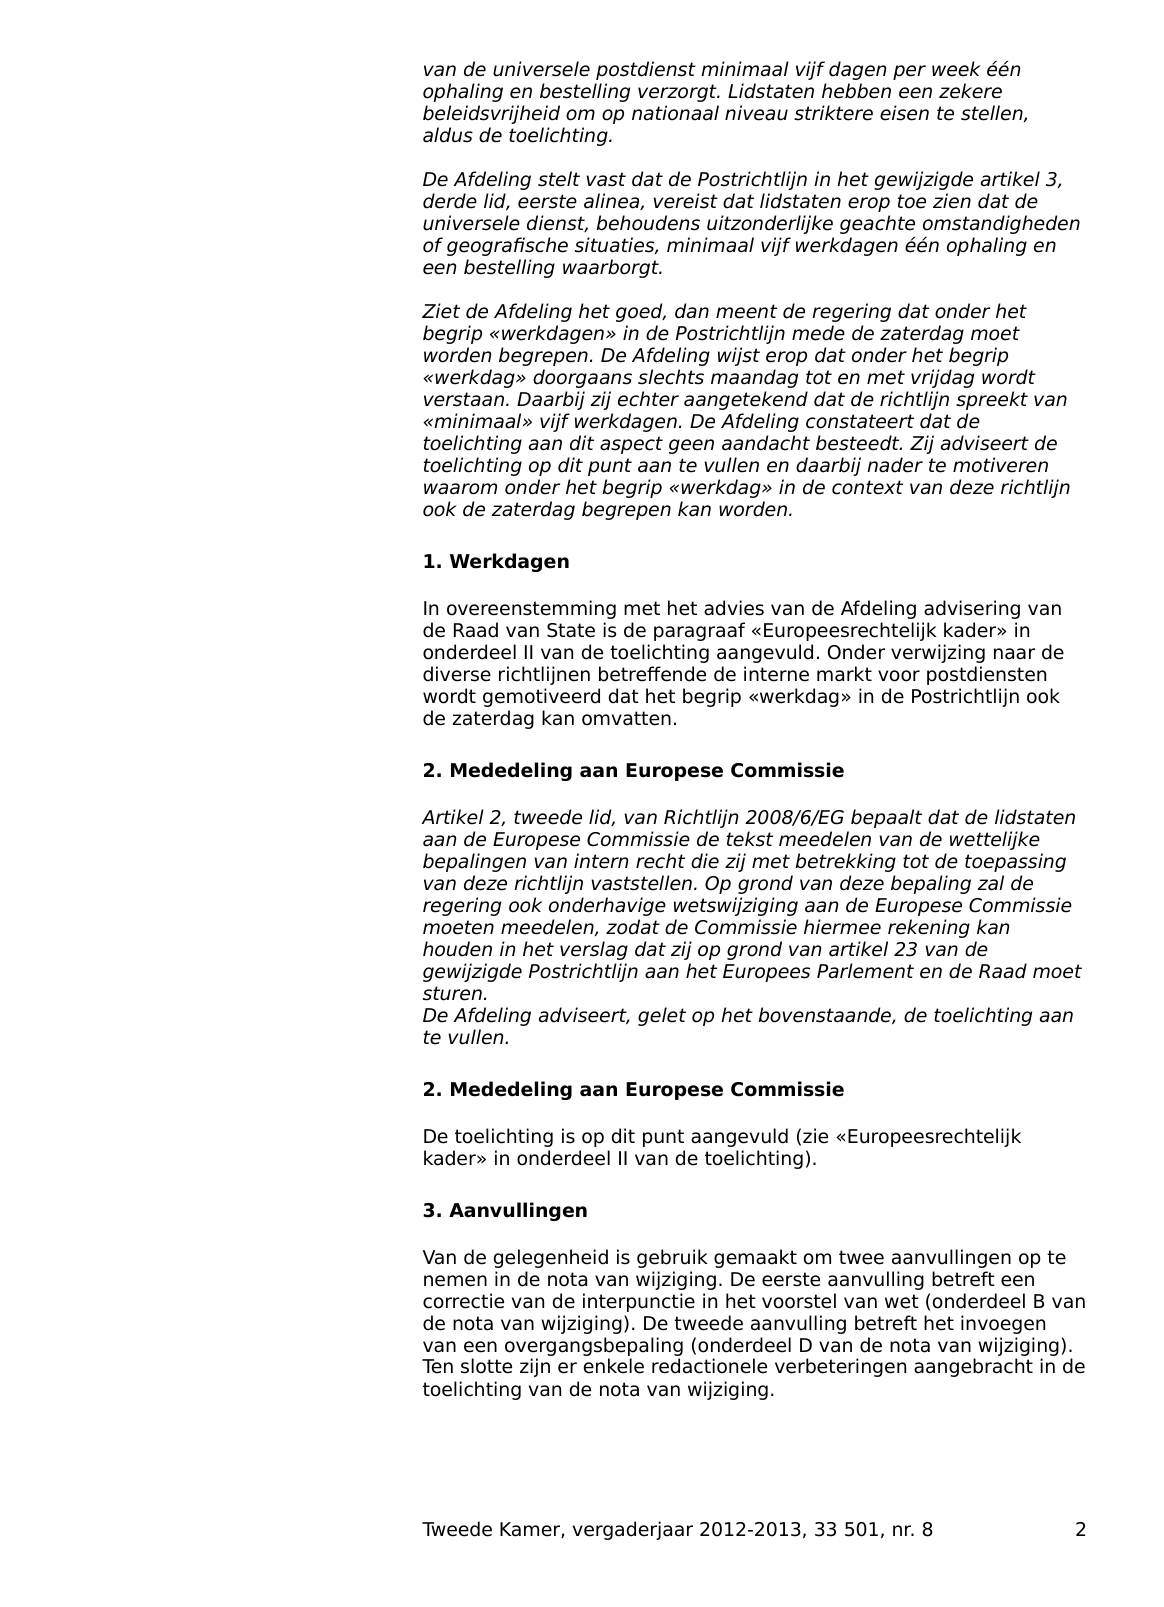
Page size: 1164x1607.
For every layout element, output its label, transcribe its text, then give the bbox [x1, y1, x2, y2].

text Artikel 2, tweede lid, van Richtlijn 2008/6/EG bepaalt dat de lidstaten aan de Europese Commissie de tekst meedelen van de wettelijke bepalingen van intern recht die zij met betrekking tot de toepassing van deze richtlijn vaststellen. Op grond van deze bepaling zal de regering ook onderhavige wetswijziging aan de Europese Commissie moeten meedelen, zodat de Commissie hiermee rekening kan houden in het verslag dat zij op grond van artikel 23 van de gewijzigde Postrichtlijn aan het Europees Parlement en de Raad moet sturen. [422, 807, 1087, 1005]
text De toelichting is op dit punt aangevuld (zie «Europeesrechtelijk kader» in onderdeel II van de toelichting). [422, 1126, 1087, 1169]
text In overeenstemming met het advies van de Afdeling advisering van de Raad van State is de paragraaf «Europeesrechtelijk kader» in onderdeel II van de toelichting aangevuld. Onder verwijzing naar de diverse richtlijnen betreffende de interne markt voor postdiensten wordt gemotiveerd dat het begrip «werkdag» in de Postrichtlijn ook de zaterdag kan omvatten. [422, 598, 1087, 730]
text De Afdeling adviseert, gelet op het bovenstaande, de toelichting aan te vullen. [422, 1005, 1087, 1049]
subtitle 3. Aanvullingen [422, 1199, 1087, 1222]
text De Afdeling stelt vast dat de Postrichtlijn in het gewijzigde artikel 3, derde lid, eerste alinea, vereist dat lidstaten erop toe zien dat de universele dienst, behoudens uitzonderlijke geachte omstandigheden of geografische situaties, minimaal vijf werkdagen één ophaling en een bestelling waarborgt. [422, 169, 1087, 279]
text Ziet de Afdeling het goed, dan meent de regering dat onder het begrip «werkdagen» in de Postrichtlijn mede de zaterdag moet worden begrepen. De Afdeling wijst erop dat onder het begrip «werkdag» doorgaans slechts maandag tot en met vrijdag wordt verstaan. Daarbij zij echter aangetekend dat de richtlijn spreekt van «minimaal» vijf werkdagen. De Afdeling constateert dat de toelichting aan dit aspect geen aandacht besteedt. Zij adviseert de toelichting op dit punt aan te vullen en daarbij nader te motiveren waarom onder het begrip «werkdag» in de context van deze richtlijn ook de zaterdag begrepen kan worden. [422, 301, 1087, 521]
text van de universele postdienst minimaal vijf dagen per week één ophaling en bestelling verzorgt. Lidstaten hebben een zekere beleidsvrijheid om op nationaal niveau striktere eisen te stellen, aldus de toelichting. [422, 59, 1087, 147]
subtitle 2. Mededeling aan Europese Commissie [422, 760, 1087, 782]
subtitle 2. Mededeling aan Europese Commissie [422, 1079, 1087, 1101]
subtitle 1. Werkdagen [422, 551, 1087, 573]
text Van de gelegenheid is gebruik gemaakt om twee aanvullingen op te nemen in de nota van wijziging. De eerste aanvulling betreft een correctie van de interpunctie in het voorstel van wet (onderdeel B van de nota van wijziging). De tweede aanvulling betreft het invoegen van een overgangsbepaling (onderdeel D van de nota van wijziging). Ten slotte zijn er enkele redactionele verbeteringen aangebracht in de toelichting van de nota van wijziging. [422, 1247, 1087, 1400]
